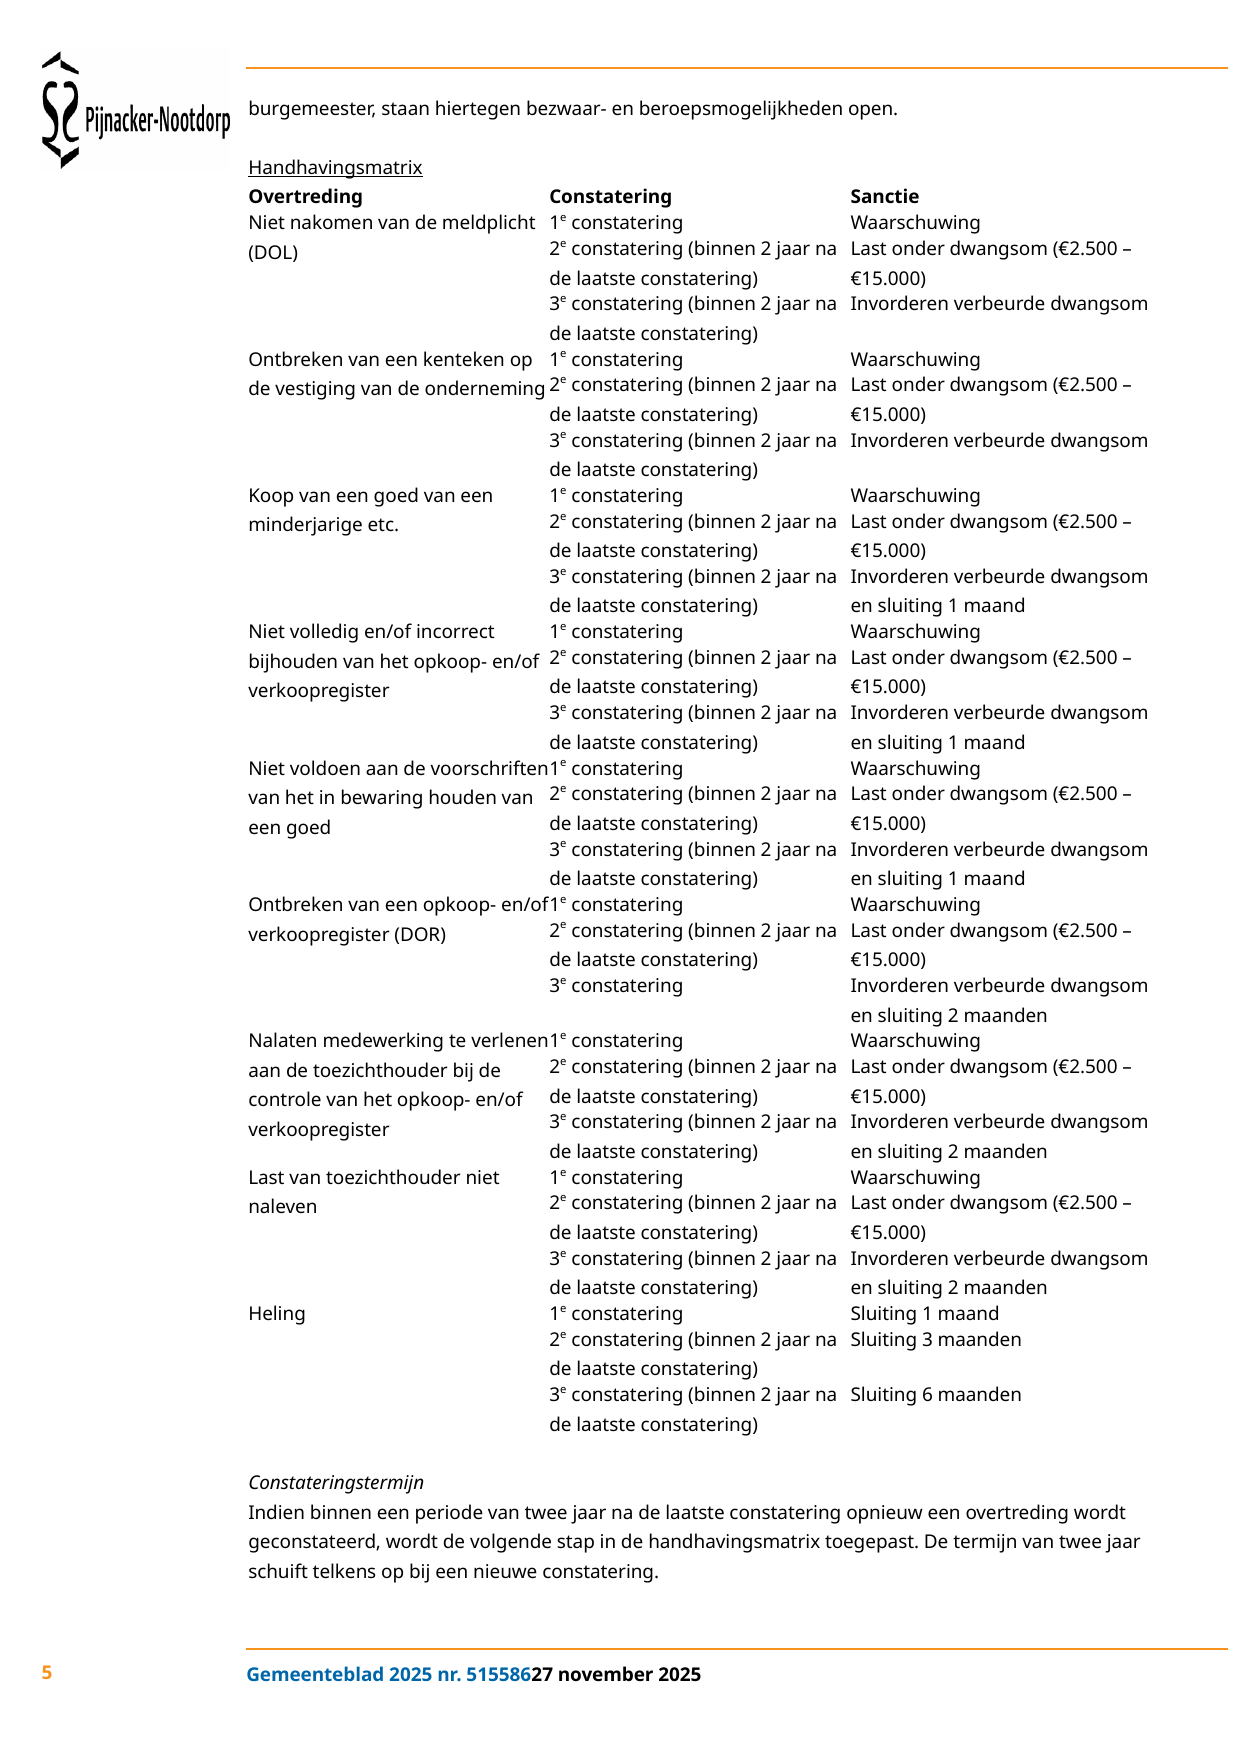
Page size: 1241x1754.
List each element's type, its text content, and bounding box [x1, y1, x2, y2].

table_cell 2e constatering (binnen 2 jaar na de laatste constatering) [549, 371, 850, 427]
table_cell Waarschuwing [850, 891, 1152, 917]
table_cell 2e constatering (binnen 2 jaar na de laatste constatering) [549, 1053, 850, 1108]
table_cell 1e constatering [549, 755, 850, 781]
table_cell 1e constatering [549, 209, 850, 235]
table_cell 1e constatering [549, 1300, 850, 1326]
table_cell 1e constatering [549, 891, 850, 917]
table_cell Sluiting 1 maand [850, 1300, 1152, 1326]
table_cell 2e constatering (binnen 2 jaar na de laatste constatering) [549, 235, 850, 290]
table_cell Last van toezichthouder niet naleven [248, 1164, 549, 1300]
table_cell 1e constatering [549, 1028, 850, 1053]
table_cell Invorderen verbeurde dwangsom [850, 427, 1152, 482]
text burgemeester, staan hiertegen bezwaar- en beroepsmogelijkheden open. [248, 95, 1152, 121]
table_cell Last onder dwangsom (€2.500 – €15.000) [850, 371, 1152, 427]
table_cell 1e constatering [549, 619, 850, 644]
table_cell Sluiting 3 maanden [850, 1326, 1152, 1381]
table_cell 2e constatering (binnen 2 jaar na de laatste constatering) [549, 1326, 850, 1381]
table_cell 2e constatering (binnen 2 jaar na de laatste constatering) [549, 644, 850, 699]
table_header Sanctie [850, 184, 1152, 209]
table_cell Heling [248, 1300, 549, 1437]
table_cell Waarschuwing [850, 209, 1152, 235]
table_header Constatering [549, 184, 850, 209]
table_cell 3e constatering (binnen 2 jaar na de laatste constatering) [549, 427, 850, 482]
table_cell Invorderen verbeurde dwangsom en sluiting 1 maand [850, 836, 1152, 891]
table_cell 3e constatering (binnen 2 jaar na de laatste constatering) [549, 1109, 850, 1164]
table_cell Invorderen verbeurde dwangsom [850, 290, 1152, 346]
table_cell Niet nakomen van de meldplicht (DOL) [248, 209, 549, 346]
picture [41, 47, 231, 172]
table_cell 2e constatering (binnen 2 jaar na de laatste constatering) [549, 781, 850, 836]
table_cell 2e constatering (binnen 2 jaar na de laatste constatering) [549, 917, 850, 972]
table_cell 2e constatering (binnen 2 jaar na de laatste constatering) [549, 508, 850, 563]
table_cell Last onder dwangsom (€2.500 – €15.000) [850, 235, 1152, 290]
table_cell 3e constatering (binnen 2 jaar na de laatste constatering) [549, 1381, 850, 1437]
table_header Overtreding [248, 184, 549, 209]
table_cell Ontbreken van een kenteken op de vestiging van de onderneming [248, 346, 549, 482]
text Constateringstermijn [248, 1469, 1152, 1495]
table_cell 3e constatering (binnen 2 jaar na de laatste constatering) [549, 290, 850, 346]
table_cell Waarschuwing [850, 346, 1152, 371]
table_cell Last onder dwangsom (€2.500 – €15.000) [850, 917, 1152, 972]
table_cell Last onder dwangsom (€2.500 – €15.000) [850, 781, 1152, 836]
table_cell 3e constatering [549, 972, 850, 1027]
table_cell Invorderen verbeurde dwangsom en sluiting 2 maanden [850, 972, 1152, 1027]
table_cell Waarschuwing [850, 1028, 1152, 1053]
table_cell Last onder dwangsom (€2.500 – €15.000) [850, 508, 1152, 563]
table_cell Invorderen verbeurde dwangsom en sluiting 1 maand [850, 700, 1152, 755]
table_cell 3e constatering (binnen 2 jaar na de laatste constatering) [549, 700, 850, 755]
table_cell 3e constatering (binnen 2 jaar na de laatste constatering) [549, 563, 850, 618]
text Handhavingsmatrix [248, 154, 1152, 180]
table_cell 3e constatering (binnen 2 jaar na de laatste constatering) [549, 836, 850, 891]
table_cell Last onder dwangsom (€2.500 – €15.000) [850, 1190, 1152, 1245]
table_cell Waarschuwing [850, 1164, 1152, 1189]
table_cell Waarschuwing [850, 482, 1152, 508]
table_cell Sluiting 6 maanden [850, 1381, 1152, 1437]
table_cell Waarschuwing [850, 619, 1152, 644]
text Indien binnen een periode van twee jaar na de laatste constatering opnieuw een overtreding wordt geconstateerd, wordt de volgende stap in de handhavingsmatrix toegepast. De termijn van twee jaar schuift telkens op bij een nieuwe constatering. [248, 1499, 1152, 1584]
table_cell 1e constatering [549, 1164, 850, 1189]
table_cell Invorderen verbeurde dwangsom en sluiting 1 maand [850, 563, 1152, 618]
table_cell 1e constatering [549, 346, 850, 371]
table_cell Invorderen verbeurde dwangsom en sluiting 2 maanden [850, 1245, 1152, 1300]
table_cell Waarschuwing [850, 755, 1152, 781]
table_cell Niet voldoen aan de voorschriften van het in bewaring houden van een goed [248, 755, 549, 891]
table_cell 2e constatering (binnen 2 jaar na de laatste constatering) [549, 1190, 850, 1245]
table_cell Last onder dwangsom (€2.500 – €15.000) [850, 1053, 1152, 1108]
table_cell Invorderen verbeurde dwangsom en sluiting 2 maanden [850, 1109, 1152, 1164]
table_cell 3e constatering (binnen 2 jaar na de laatste constatering) [549, 1245, 850, 1300]
table_cell Niet volledig en/of incorrect bijhouden van het opkoop- en/of verkoopregister [248, 619, 549, 755]
table_cell 1e constatering [549, 482, 850, 508]
table_cell Last onder dwangsom (€2.500 – €15.000) [850, 644, 1152, 699]
table_cell Nalaten medewerking te verlenen aan de toezichthouder bij de controle van het opkoop- en/of verkoopregister [248, 1028, 549, 1164]
table_cell Koop van een goed van een minderjarige etc. [248, 482, 549, 618]
table_cell Ontbreken van een opkoop- en/of verkoopregister (DOR) [248, 891, 549, 1027]
